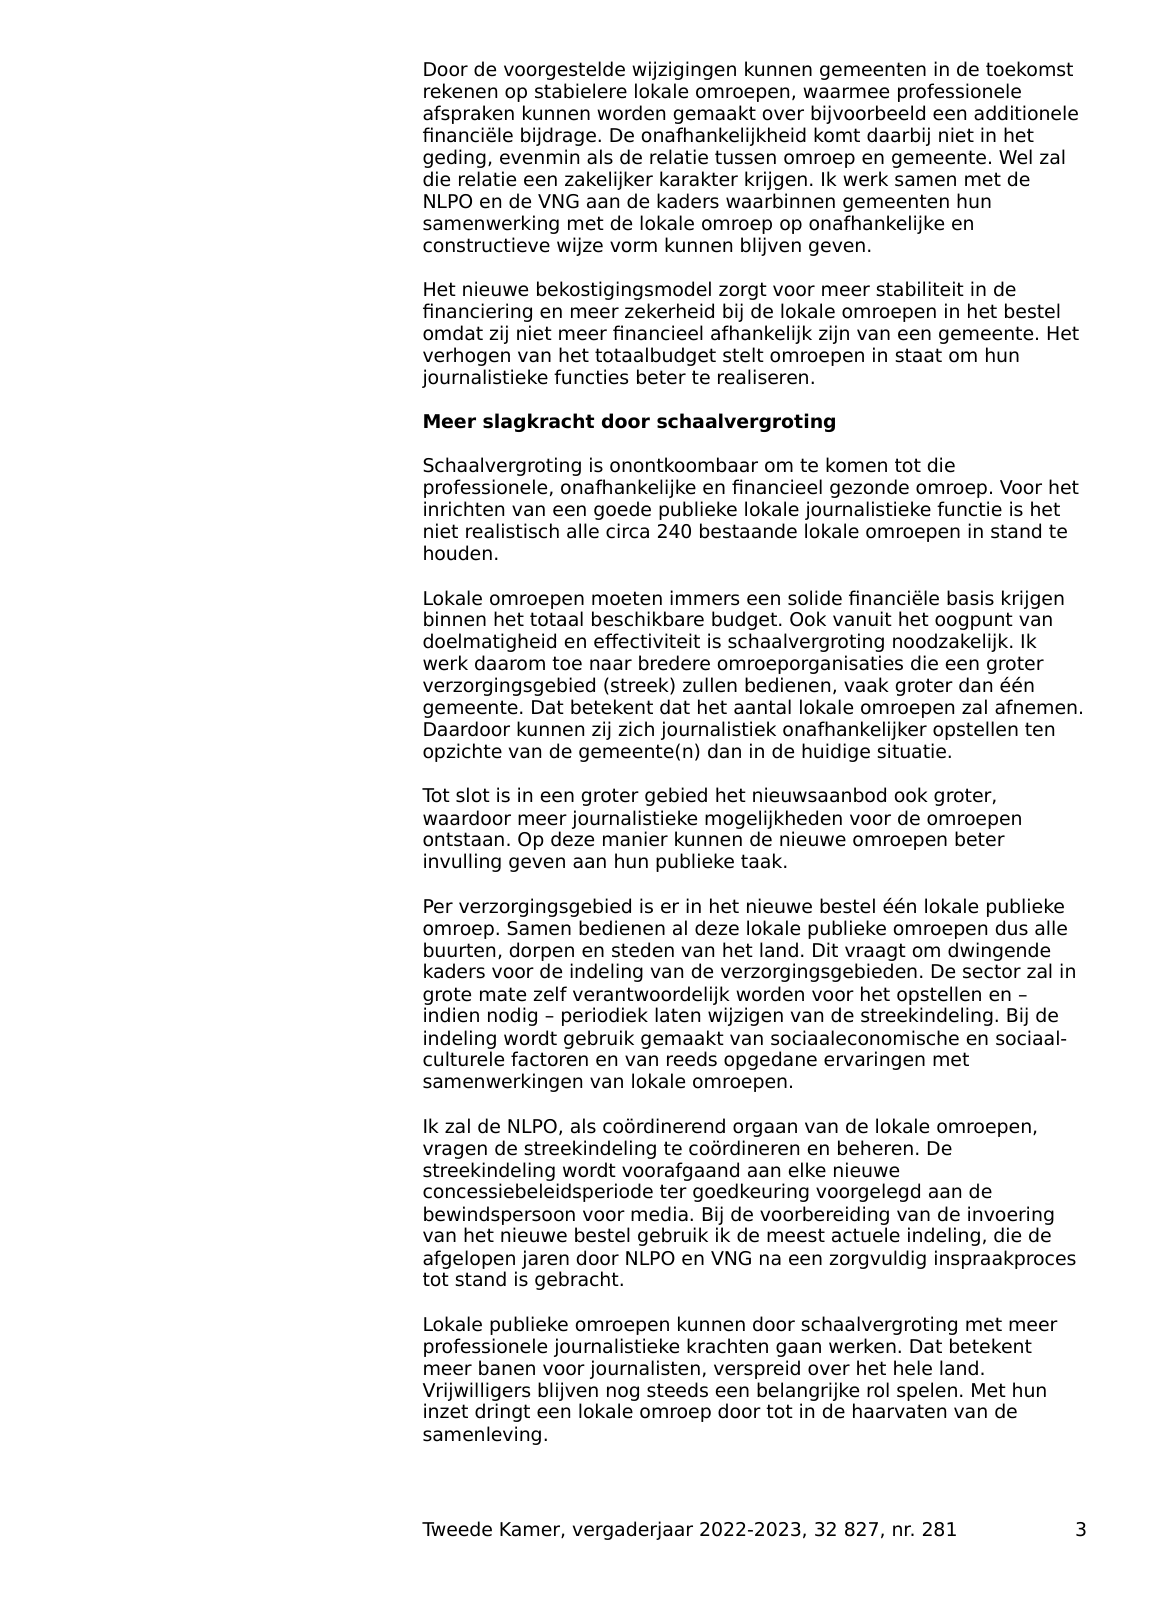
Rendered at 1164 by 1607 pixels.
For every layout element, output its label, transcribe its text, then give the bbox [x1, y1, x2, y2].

text Tot slot is in een groter gebied het nieuwsaanbod ook groter, waardoor meer journalistieke mogelijkheden voor de omroepen ontstaan. Op deze manier kunnen de nieuwe omroepen beter invulling geven aan hun publieke taak. [422, 785, 1087, 873]
text Ik zal de NLPO, als coördinerend orgaan van de lokale omroepen, vragen de streekindeling te coördineren en beheren. De streekindeling wordt voorafgaand aan elke nieuwe concessiebeleidsperiode ter goedkeuring voorgelegd aan de bewindspersoon voor media. Bij de voorbereiding van de invoering van het nieuwe bestel gebruik ik de meest actuele indeling, die de afgelopen jaren door NLPO en VNG na een zorgvuldig inspraakproces tot stand is gebracht. [422, 1116, 1087, 1291]
text Lokale publieke omroepen kunnen door schaalvergroting met meer professionele journalistieke krachten gaan werken. Dat betekent meer banen voor journalisten, verspreid over het hele land. Vrijwilligers blijven nog steeds een belangrijke rol spelen. Met hun inzet dringt een lokale omroep door tot in de haarvaten van de samenleving. [422, 1313, 1087, 1445]
subtitle Meer slagkracht door schaalvergroting [422, 411, 1087, 433]
text Door de voorgestelde wijzigingen kunnen gemeenten in de toekomst rekenen op stabielere lokale omroepen, waarmee professionele afspraken kunnen worden gemaakt over bijvoorbeeld een additionele financiële bijdrage. De onafhankelijkheid komt daarbij niet in het geding, evenmin als de relatie tussen omroep en gemeente. Wel zal die relatie een zakelijker karakter krijgen. Ik werk samen met de NLPO en de VNG aan de kaders waarbinnen gemeenten hun samenwerking met de lokale omroep op onafhankelijke en constructieve wijze vorm kunnen blijven geven. [422, 59, 1087, 257]
text Lokale omroepen moeten immers een solide financiële basis krijgen binnen het totaal beschikbare budget. Ook vanuit het oogpunt van doelmatigheid en effectiviteit is schaalvergroting noodzakelijk. Ik werk daarom toe naar bredere omroeporganisaties die een groter verzorgingsgebied (streek) zullen bedienen, vaak groter dan één gemeente. Dat betekent dat het aantal lokale omroepen zal afnemen. Daardoor kunnen zij zich journalistiek onafhankelijker opstellen ten opzichte van de gemeente(n) dan in de huidige situatie. [422, 587, 1087, 763]
text Het nieuwe bekostigingsmodel zorgt voor meer stabiliteit in de financiering en meer zekerheid bij de lokale omroepen in het bestel omdat zij niet meer financieel afhankelijk zijn van een gemeente. Het verhogen van het totaalbudget stelt omroepen in staat om hun journalistieke functies beter te realiseren. [422, 279, 1087, 389]
text Schaalvergroting is onontkoombaar om te komen tot die professionele, onafhankelijke en financieel gezonde omroep. Voor het inrichten van een goede publieke lokale journalistieke functie is het niet realistisch alle circa 240 bestaande lokale omroepen in stand te houden. [422, 455, 1087, 565]
text Per verzorgingsgebied is er in het nieuwe bestel één lokale publieke omroep. Samen bedienen al deze lokale publieke omroepen dus alle buurten, dorpen en steden van het land. Dit vraagt om dwingende kaders voor de indeling van de verzorgingsgebieden. De sector zal in grote mate zelf verantwoordelijk worden voor het opstellen en – indien nodig – periodiek laten wijzigen van de streekindeling. Bij de indeling wordt gebruik gemaakt van sociaaleconomische en sociaal-culturele factoren en van reeds opgedane ervaringen met samenwerkingen van lokale omroepen. [422, 896, 1087, 1093]
